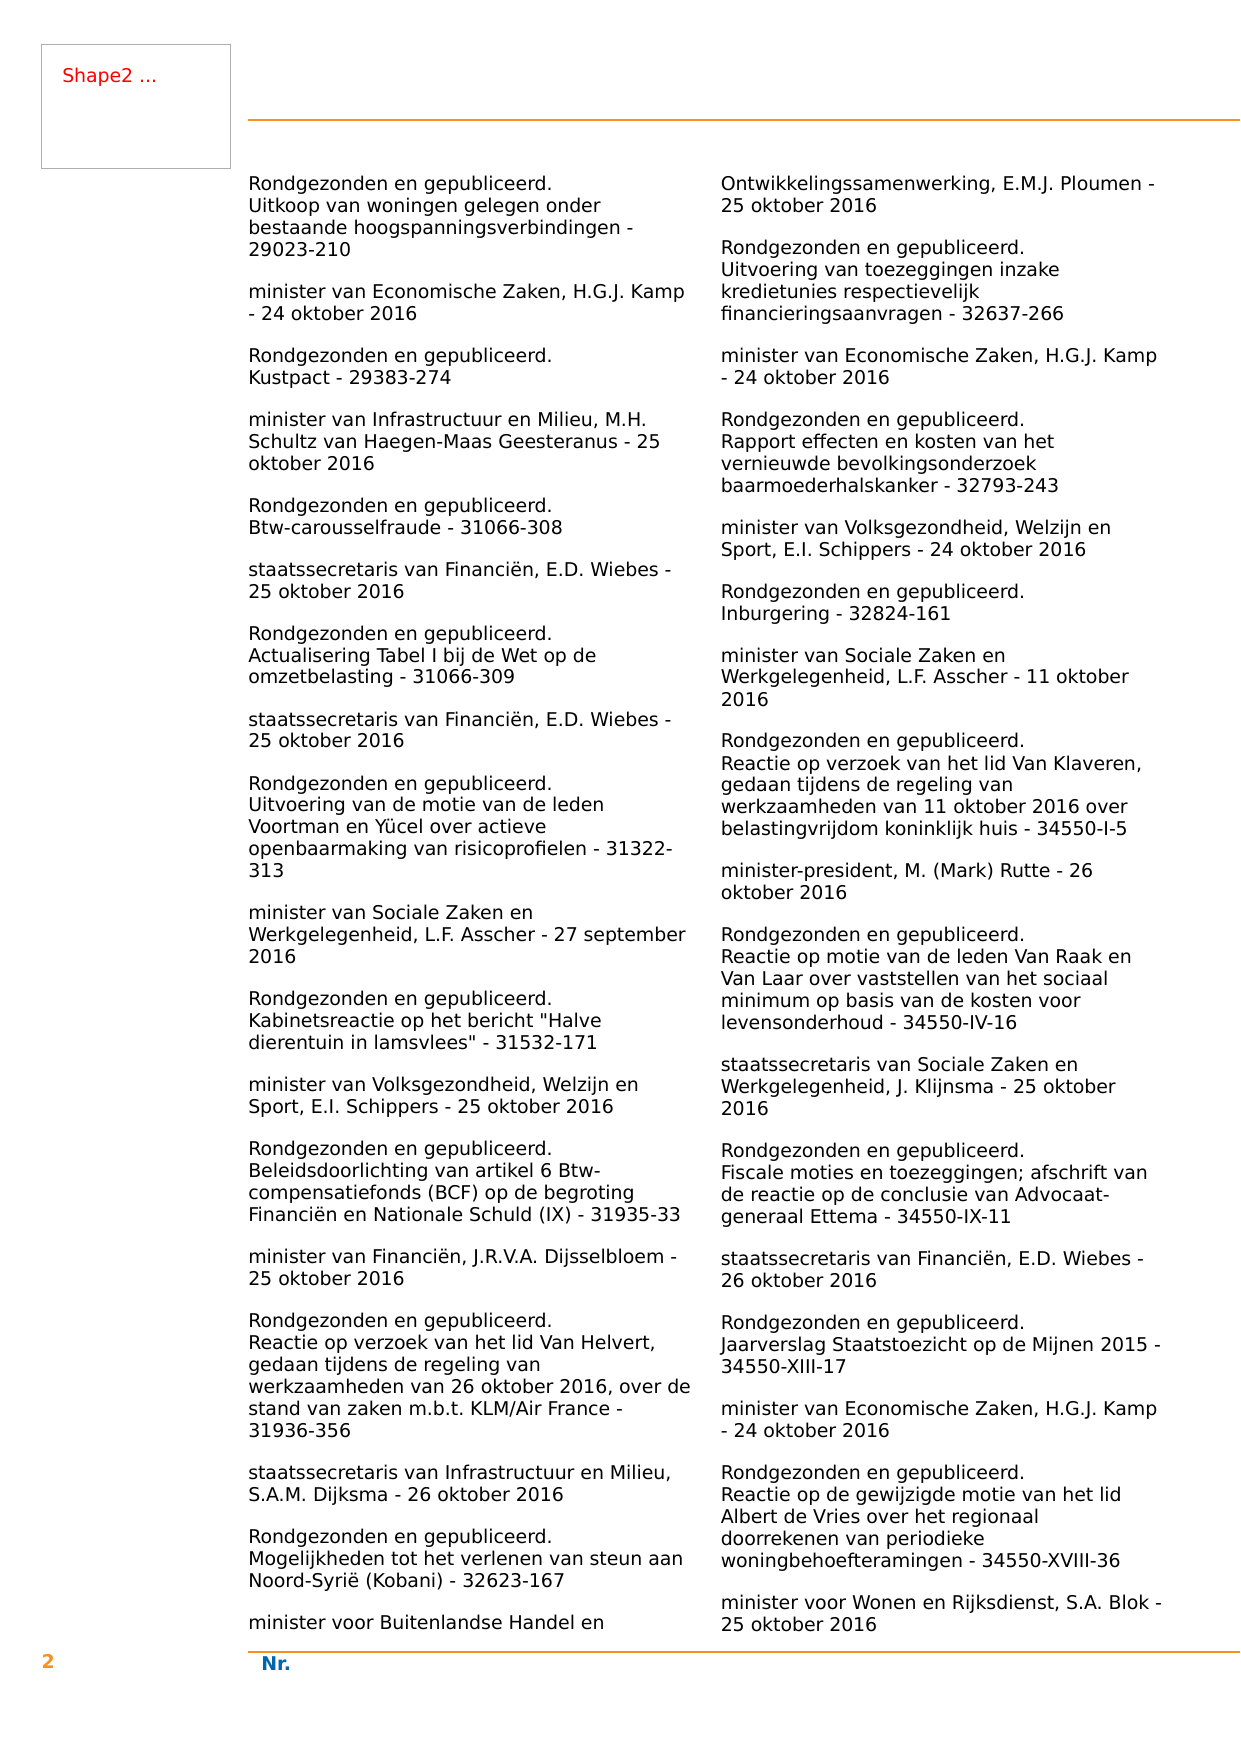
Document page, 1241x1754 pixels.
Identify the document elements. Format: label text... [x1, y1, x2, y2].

text Reactie op de gewijzigde motie van het lid Albert de Vries over het regionaal doorrekenen van periodieke woningbehoefteramingen - 34550-XVIII-36 [721, 1484, 1163, 1572]
text minister-president, M. (Mark) Rutte - 26 oktober 2016 [721, 860, 1163, 904]
text Rondgezonden en gepubliceerd. [248, 1526, 691, 1548]
text Rondgezonden en gepubliceerd. [248, 345, 691, 367]
text Jaarverslag Staatstoezicht op de Mijnen 2015 - 34550-XIII-17 [721, 1334, 1163, 1378]
text Rondgezonden en gepubliceerd. [248, 1310, 691, 1332]
text Btw-carousselfraude - 31066-308 [248, 517, 691, 538]
text minister van Financiën, J.R.V.A. Dijsselbloem - 25 oktober 2016 [248, 1246, 691, 1290]
text staatssecretaris van Sociale Zaken en Werkgelegenheid, J. Klijnsma - 25 oktober 2016 [721, 1054, 1163, 1120]
text Rondgezonden en gepubliceerd. [248, 173, 691, 195]
text Rondgezonden en gepubliceerd. [248, 622, 691, 644]
text Rapport effecten en kosten van het vernieuwde bevolkingsonderzoek baarmoederhalskanker - 32793-243 [721, 431, 1163, 497]
text Actualisering Tabel I bij de Wet op de omzetbelasting - 31066-309 [248, 644, 691, 688]
text Rondgezonden en gepubliceerd. [248, 494, 691, 517]
text staatssecretaris van Financiën, E.D. Wiebes - 25 oktober 2016 [248, 558, 691, 602]
text Uitkoop van woningen gelegen onder bestaande hoogspanningsverbindingen - 29023-210 [248, 195, 691, 261]
text minister van Economische Zaken, H.G.J. Kamp - 24 oktober 2016 [248, 281, 691, 325]
text minister van Sociale Zaken en Werkgelegenheid, L.F. Asscher - 11 oktober 2016 [721, 644, 1163, 710]
text Rondgezonden en gepubliceerd. [248, 988, 691, 1010]
text Reactie op verzoek van het lid Van Helvert, gedaan tijdens de regeling van werkzaamheden van 26 oktober 2016, over de stand van zaken m.b.t. KLM/Air France - 31936-356 [248, 1332, 691, 1442]
text Rondgezonden en gepubliceerd. [721, 1462, 1163, 1484]
text Rondgezonden en gepubliceerd. [721, 409, 1163, 431]
text Beleidsdoorlichting van artikel 6 Btw-compensatiefonds (BCF) op de begroting Financiën en Nationale Schuld (IX) - 31935-33 [248, 1160, 691, 1226]
text Fiscale moties en toezeggingen; afschrift van de reactie op de conclusie van Advocaat-generaal Ettema - 34550-IX-11 [721, 1162, 1163, 1228]
text minister voor Buitenlandse Handel en [248, 1612, 691, 1634]
text staatssecretaris van Financiën, E.D. Wiebes - 26 oktober 2016 [721, 1248, 1163, 1292]
text Reactie op motie van de leden Van Raak en Van Laar over vaststellen van het sociaal minimum op basis van de kosten voor levensonderhoud - 34550-IV-16 [721, 946, 1163, 1034]
text Rondgezonden en gepubliceerd. [248, 1138, 691, 1160]
text Rondgezonden en gepubliceerd. [721, 924, 1163, 946]
text minister van Volksgezondheid, Welzijn en Sport, E.I. Schippers - 24 oktober 2016 [721, 517, 1163, 561]
text Rondgezonden en gepubliceerd. [248, 772, 691, 794]
text staatssecretaris van Infrastructuur en Milieu, S.A.M. Dijksma - 26 oktober 2016 [248, 1462, 691, 1506]
text minister van Economische Zaken, H.G.J. Kamp - 24 oktober 2016 [721, 345, 1163, 389]
text minister van Sociale Zaken en Werkgelegenheid, L.F. Asscher - 27 september 2016 [248, 902, 691, 968]
text Reactie op verzoek van het lid Van Klaveren, gedaan tijdens de regeling van werkzaamheden van 11 oktober 2016 over belastingvrijdom koninklijk huis - 34550-I-5 [721, 752, 1163, 840]
text staatssecretaris van Financiën, E.D. Wiebes - 25 oktober 2016 [248, 708, 691, 752]
text minister van Economische Zaken, H.G.J. Kamp - 24 oktober 2016 [721, 1398, 1163, 1442]
text Inburgering - 32824-161 [721, 602, 1163, 624]
text Rondgezonden en gepubliceerd. [721, 237, 1163, 259]
text Mogelijkheden tot het verlenen van steun aan Noord-Syrië (Kobani) - 32623-167 [248, 1548, 691, 1592]
text minister van Volksgezondheid, Welzijn en Sport, E.I. Schippers - 25 oktober 2016 [248, 1074, 691, 1118]
text Rondgezonden en gepubliceerd. [721, 581, 1163, 602]
text Rondgezonden en gepubliceerd. [721, 1312, 1163, 1334]
text Uitvoering van toezeggingen inzake kredietunies respectievelijk financieringsaanvragen - 32637-266 [721, 259, 1163, 325]
text minister voor Wonen en Rijksdienst, S.A. Blok - 25 oktober 2016 [721, 1592, 1163, 1636]
text minister van Infrastructuur en Milieu, M.H. Schultz van Haegen-Maas Geesteranus - 25 oktober 2016 [248, 409, 691, 474]
text Kabinetsreactie op het bericht "Halve dierentuin in lamsvlees" - 31532-171 [248, 1010, 691, 1054]
text Uitvoering van de motie van de leden Voortman en Yücel over actieve openbaarmaking van risicoprofielen - 31322-313 [248, 794, 691, 882]
text Rondgezonden en gepubliceerd. [721, 730, 1163, 752]
text Kustpact - 29383-274 [248, 367, 691, 389]
text Rondgezonden en gepubliceerd. [721, 1140, 1163, 1162]
text Ontwikkelingssamenwerking, E.M.J. Ploumen - 25 oktober 2016 [721, 173, 1163, 217]
